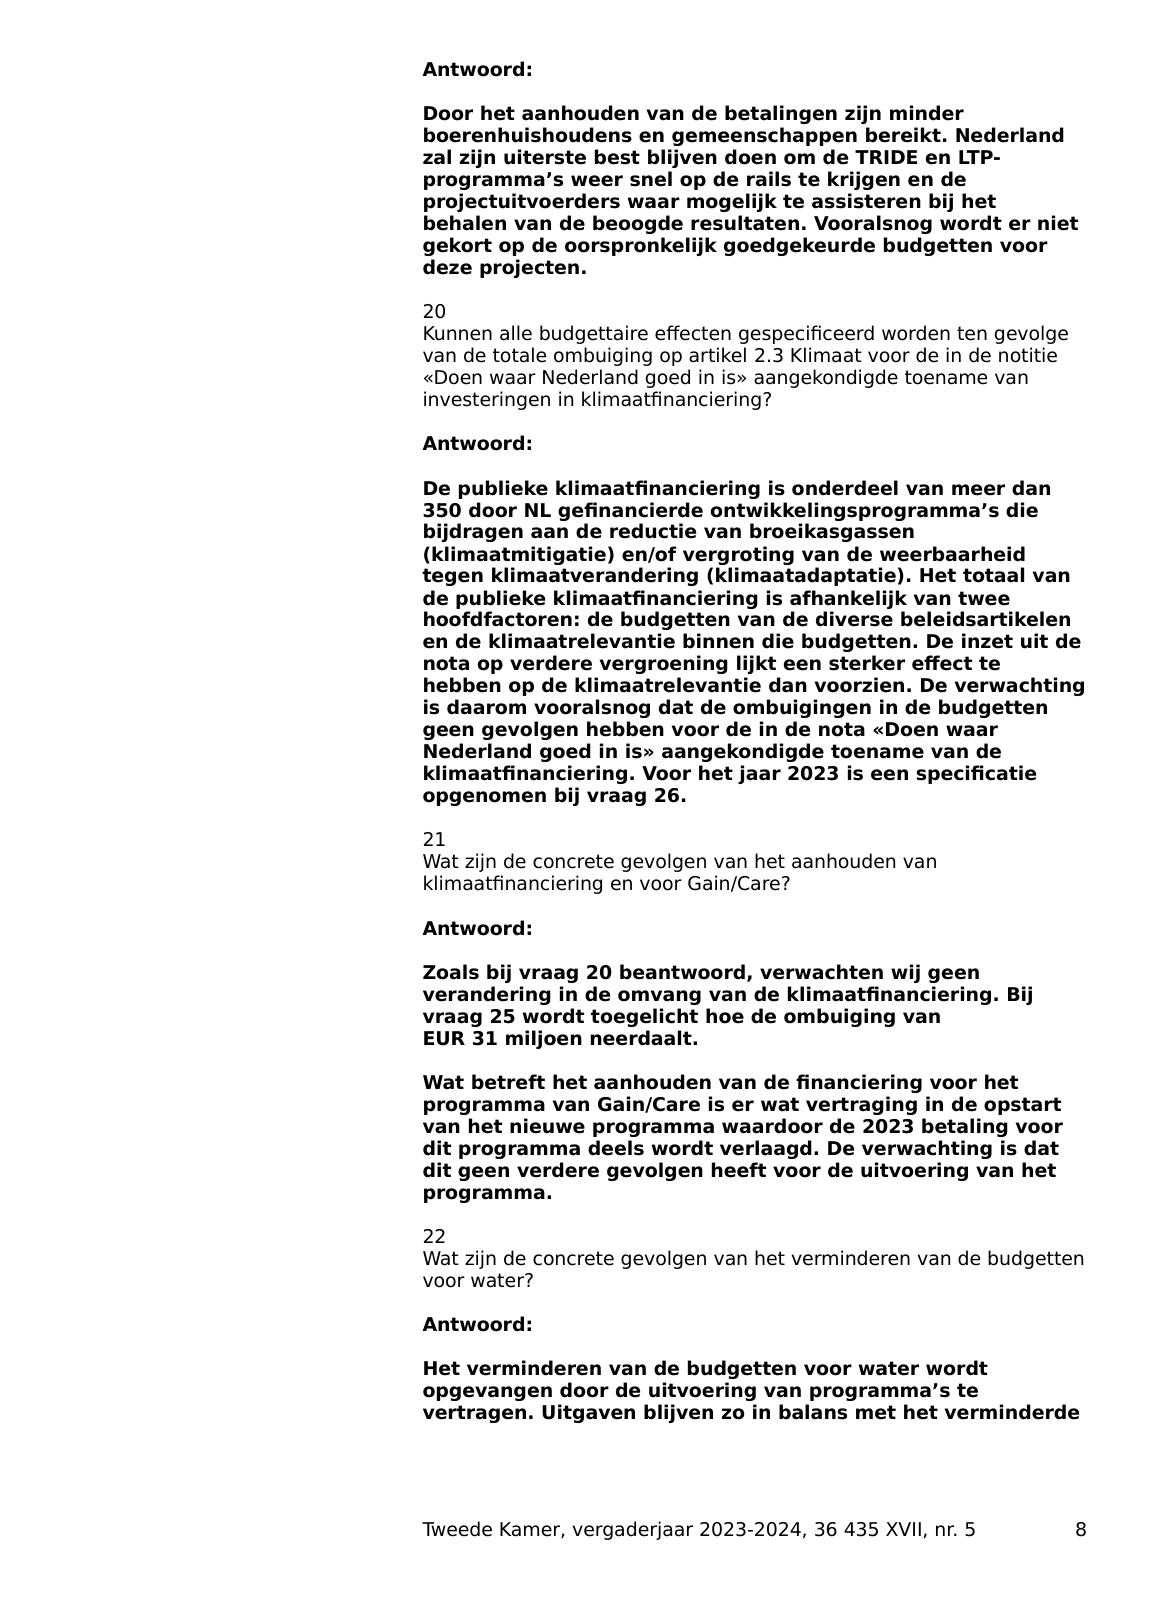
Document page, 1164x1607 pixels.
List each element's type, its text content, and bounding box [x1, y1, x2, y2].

text Wat zijn de concrete gevolgen van het verminderen van de budgetten voor water? [422, 1248, 1087, 1292]
subtitle Antwoord: [422, 59, 1087, 81]
subtitle Antwoord: [422, 917, 1087, 939]
text Kunnen alle budgettaire effecten gespecificeerd worden ten gevolge van de totale ombuiging op artikel 2.3 Klimaat voor de in de notitie «Doen waar Nederland goed in is» aangekondigde toename van investeringen in klimaatfinanciering? [422, 323, 1087, 411]
subtitle Antwoord: [422, 433, 1087, 455]
text Door het aanhouden van de betalingen zijn minder boerenhuishoudens en gemeenschappen bereikt. Nederland zal zijn uiterste best blijven doen om de TRIDE en LTP-programma’s weer snel op de rails te krijgen en de projectuitvoerders waar mogelijk te assisteren bij het behalen van de beoogde resultaten. Vooralsnog wordt er niet gekort op de oorspronkelijk goedgekeurde budgetten voor deze projecten. [422, 103, 1087, 279]
text 21 [422, 829, 1087, 851]
text 22 [422, 1226, 1087, 1248]
text Het verminderen van de budgetten voor water wordt opgevangen door de uitvoering van programma’s te vertragen. Uitgaven blijven zo in balans met het verminderde [422, 1358, 1087, 1424]
text 20 [422, 301, 1087, 323]
text Wat betreft het aanhouden van de financiering voor het programma van Gain/Care is er wat vertraging in de opstart van het nieuwe programma waardoor de 2023 betaling voor dit programma deels wordt verlaagd. De verwachting is dat dit geen verdere gevolgen heeft voor de uitvoering van het programma. [422, 1072, 1087, 1204]
text Zoals bij vraag 20 beantwoord, verwachten wij geen verandering in de omvang van de klimaatfinanciering. Bij vraag 25 wordt toegelicht hoe de ombuiging van EUR 31 miljoen neerdaalt. [422, 962, 1087, 1049]
text De publieke klimaatfinanciering is onderdeel van meer dan 350 door NL gefinancierde ontwikkelingsprogramma’s die bijdragen aan de reductie van broeikasgassen (klimaatmitigatie) en/of vergroting van de weerbaarheid tegen klimaatverandering (klimaatadaptatie). Het totaal van de publieke klimaatfinanciering is afhankelijk van twee hoofdfactoren: de budgetten van de diverse beleidsartikelen en de klimaatrelevantie binnen die budgetten. De inzet uit de nota op verdere vergroening lijkt een sterker effect te hebben op de klimaatrelevantie dan voorzien. De verwachting is daarom vooralsnog dat de ombuigingen in de budgetten geen gevolgen hebben voor de in de nota «Doen waar Nederland goed in is» aangekondigde toename van de klimaatfinanciering. Voor het jaar 2023 is een specificatie opgenomen bij vraag 26. [422, 477, 1087, 807]
text Wat zijn de concrete gevolgen van het aanhouden van klimaatfinanciering en voor Gain/Care? [422, 851, 1087, 895]
subtitle Antwoord: [422, 1314, 1087, 1336]
